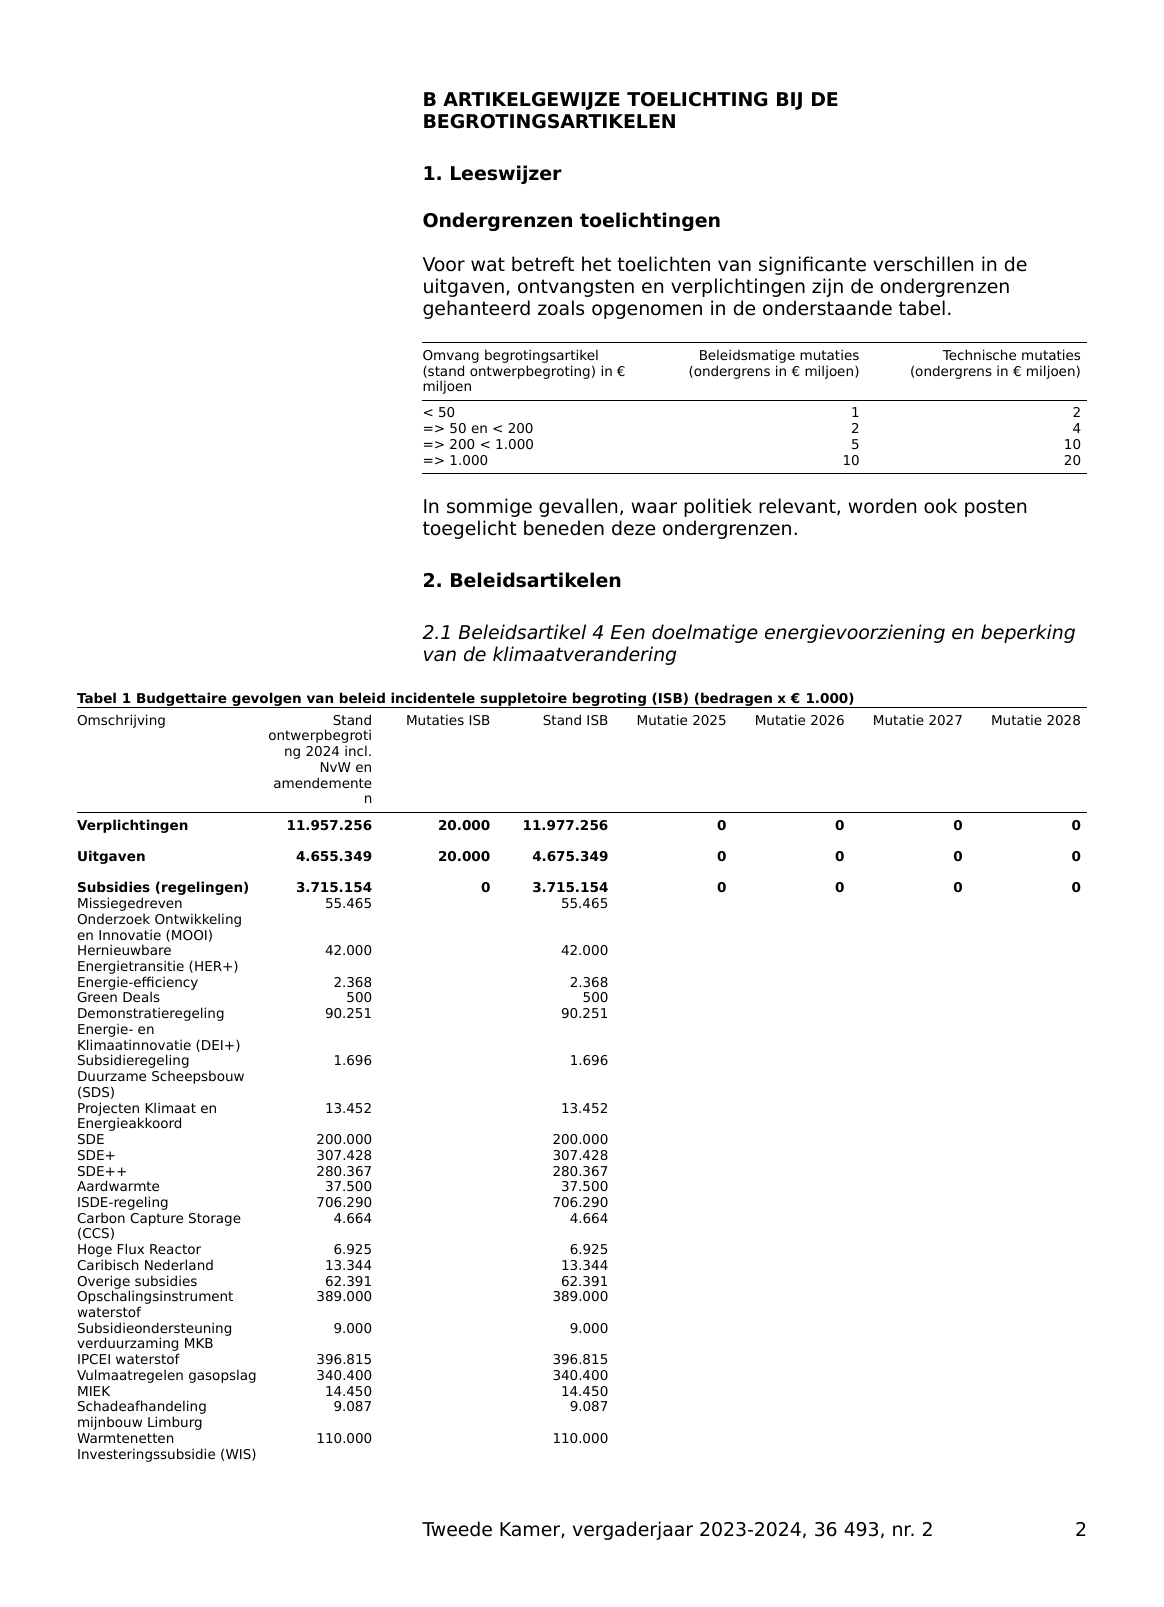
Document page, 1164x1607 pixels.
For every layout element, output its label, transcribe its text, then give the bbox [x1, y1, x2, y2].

table_cell Hernieuwbare Energietransitie (HER+) [77, 943, 260, 974]
table_cell 2 [644, 421, 865, 437]
table_cell [378, 1195, 496, 1211]
table_cell 307.428 [496, 1148, 614, 1163]
table_cell [969, 1132, 1087, 1148]
table_cell Uitgaven [77, 849, 260, 864]
table_cell 9.087 [260, 1399, 378, 1431]
table_cell [969, 896, 1087, 943]
table_cell [850, 1321, 968, 1352]
table_cell [378, 1258, 496, 1273]
table_cell [378, 1399, 496, 1431]
table_cell 14.450 [260, 1384, 378, 1399]
table_cell 389.000 [260, 1289, 378, 1321]
table_cell [378, 1211, 496, 1242]
table_cell 14.450 [496, 1384, 614, 1399]
table_cell [732, 1352, 850, 1368]
table_cell [378, 1132, 496, 1148]
table_cell 20.000 [378, 813, 496, 833]
table_cell Warmtenetten Investeringssubsidie (WIS) [77, 1431, 260, 1462]
table_cell 280.367 [260, 1163, 378, 1179]
table_cell [850, 865, 968, 880]
table_header Beleidsmatige mutaties (ondergrens in € miljoen) [644, 343, 865, 399]
table_cell 9.087 [496, 1399, 614, 1431]
table_cell 706.290 [496, 1195, 614, 1211]
table_cell [969, 1399, 1087, 1431]
table_cell [378, 1053, 496, 1100]
table_cell [378, 1179, 496, 1195]
table_cell [850, 1132, 968, 1148]
table_cell MIEK [77, 1384, 260, 1399]
text In sommige gevallen, waar politiek relevant, worden ook posten toegelicht beneden deze ondergrenzen. [422, 496, 1087, 540]
table_cell [732, 1163, 850, 1179]
table_cell [969, 1148, 1087, 1163]
table_cell [614, 1100, 732, 1132]
table_cell [614, 1195, 732, 1211]
table_cell [378, 1100, 496, 1132]
table_cell Hoge Flux Reactor [77, 1242, 260, 1258]
table_cell [614, 1179, 732, 1195]
table_cell [378, 1289, 496, 1321]
table_cell 10 [865, 437, 1087, 452]
table_cell 4.664 [260, 1211, 378, 1242]
table_cell 396.815 [260, 1352, 378, 1368]
table_cell 0 [378, 880, 496, 896]
table_cell 6.925 [496, 1242, 614, 1258]
table_cell [969, 1100, 1087, 1132]
table_cell [614, 1431, 732, 1462]
table_cell Omschrijving [77, 708, 260, 812]
table_cell 307.428 [260, 1148, 378, 1163]
table_cell [969, 943, 1087, 974]
table_cell 13.452 [496, 1100, 614, 1132]
table_cell [969, 1384, 1087, 1399]
table_cell 0 [850, 813, 968, 833]
table_cell 42.000 [496, 943, 614, 974]
table_cell Stand ontwerpbegroting 2024 incl. NvW en amendementen [260, 708, 378, 812]
table_cell [850, 1399, 968, 1431]
table_cell 200.000 [496, 1132, 614, 1148]
table_cell 55.465 [260, 896, 378, 943]
table_cell [850, 990, 968, 1006]
table_cell 55.465 [496, 896, 614, 943]
table_cell [850, 1258, 968, 1273]
table_cell [969, 865, 1087, 880]
table_cell [378, 1242, 496, 1258]
table_cell [850, 1384, 968, 1399]
table_cell 2.368 [260, 975, 378, 990]
table_cell [850, 1006, 968, 1053]
table_cell [969, 1211, 1087, 1242]
table_cell 11.977.256 [496, 813, 614, 833]
table_cell 500 [260, 990, 378, 1006]
table_cell [378, 975, 496, 990]
table_cell [378, 1431, 496, 1462]
subtitle 1. Leeswijzer [422, 163, 1087, 185]
table_cell [378, 943, 496, 974]
table_cell Verplichtingen [77, 813, 260, 833]
table_cell [732, 1321, 850, 1352]
table_cell [614, 1289, 732, 1321]
table_cell [77, 865, 260, 880]
table_cell [614, 833, 732, 849]
table_cell Opschalingsinstrument waterstof [77, 1289, 260, 1321]
table_cell 1.696 [496, 1053, 614, 1100]
table_cell 0 [850, 880, 968, 896]
table_cell [969, 1431, 1087, 1462]
table_cell [614, 1368, 732, 1383]
table_cell [378, 1274, 496, 1289]
table_cell 0 [969, 880, 1087, 896]
table_cell Mutatie 2025 [614, 708, 732, 812]
table_cell 396.815 [496, 1352, 614, 1368]
table_cell [614, 1053, 732, 1100]
table_cell [378, 1148, 496, 1163]
table_cell 110.000 [496, 1431, 614, 1462]
table_cell [732, 1195, 850, 1211]
table_cell [378, 896, 496, 943]
table_cell 500 [496, 990, 614, 1006]
table_cell 0 [850, 849, 968, 864]
table_header Technische mutaties (ondergrens in € miljoen) [865, 343, 1087, 399]
table_cell [260, 833, 378, 849]
table_cell [614, 1132, 732, 1148]
table_cell [614, 1274, 732, 1289]
table_cell Vulmaatregelen gasopslag [77, 1368, 260, 1383]
table_cell [614, 896, 732, 943]
table_cell [732, 1132, 850, 1148]
table_cell 62.391 [260, 1274, 378, 1289]
table_cell [378, 1321, 496, 1352]
table_cell 4 [865, 421, 1087, 437]
table_cell [614, 1242, 732, 1258]
table_cell [969, 1179, 1087, 1195]
table_cell => 50 en < 200 [422, 421, 644, 437]
table_cell [378, 833, 496, 849]
table_cell Mutatie 2026 [732, 708, 850, 812]
table_cell Overige subsidies [77, 1274, 260, 1289]
table_cell [969, 1006, 1087, 1053]
table_cell SDE++ [77, 1163, 260, 1179]
table_cell [378, 865, 496, 880]
table_cell [732, 1100, 850, 1132]
table_cell Subsidieregeling Duurzame Scheepsbouw (SDS) [77, 1053, 260, 1100]
table_cell 3.715.154 [496, 880, 614, 896]
table_cell [732, 833, 850, 849]
table_cell IPCEI waterstof [77, 1352, 260, 1368]
table_cell [850, 1242, 968, 1258]
table_cell 0 [614, 880, 732, 896]
table_cell ISDE-regeling [77, 1195, 260, 1211]
table_cell [378, 1352, 496, 1368]
table_cell [732, 1368, 850, 1383]
table_cell 1.696 [260, 1053, 378, 1100]
table_cell 0 [969, 813, 1087, 833]
table_cell 389.000 [496, 1289, 614, 1321]
table_cell [614, 1258, 732, 1273]
subtitle 2. Beleidsartikelen [422, 570, 1087, 592]
table_cell 20 [865, 453, 1087, 473]
table_cell Mutatie 2028 [969, 708, 1087, 812]
table_cell [969, 990, 1087, 1006]
table_cell [732, 896, 850, 943]
table_cell Subsidies (regelingen) [77, 880, 260, 896]
table_cell [850, 1195, 968, 1211]
table_cell [732, 1242, 850, 1258]
table_cell [732, 1179, 850, 1195]
subtitle 2.1 Beleidsartikel 4 Een doelmatige energievoorziening en beperking van de klimaatverandering [422, 622, 1087, 666]
table_cell [614, 1148, 732, 1163]
table_cell [732, 1274, 850, 1289]
table_cell [614, 1399, 732, 1431]
table_cell 340.400 [496, 1368, 614, 1383]
table_cell 1 [644, 401, 865, 421]
table_cell [378, 1368, 496, 1383]
table_cell [496, 833, 614, 849]
table_cell [850, 1148, 968, 1163]
table_cell 0 [614, 813, 732, 833]
table_cell Mutaties ISB [378, 708, 496, 812]
table_cell 4.675.349 [496, 849, 614, 864]
table_cell 9.000 [496, 1321, 614, 1352]
table_cell Missiegedreven Onderzoek Ontwikkeling en Innovatie (MOOI) [77, 896, 260, 943]
table_cell 0 [969, 849, 1087, 864]
table_cell 11.957.256 [260, 813, 378, 833]
table_cell Demonstratieregeling Energie- en Klimaatinnovatie (DEI+) [77, 1006, 260, 1053]
table_cell Carbon Capture Storage (CCS) [77, 1211, 260, 1242]
table_cell [614, 1211, 732, 1242]
table_cell [614, 1352, 732, 1368]
table_cell SDE+ [77, 1148, 260, 1163]
table_cell 62.391 [496, 1274, 614, 1289]
table_cell [969, 1195, 1087, 1211]
table_cell [850, 1211, 968, 1242]
table_cell [614, 990, 732, 1006]
table_cell 13.452 [260, 1100, 378, 1132]
table_cell 10 [644, 453, 865, 473]
table_cell Aardwarmte [77, 1179, 260, 1195]
table_cell [732, 990, 850, 1006]
table_cell [732, 975, 850, 990]
table_cell [260, 865, 378, 880]
table_cell => 1.000 [422, 453, 644, 473]
table_cell Mutatie 2027 [850, 708, 968, 812]
table_cell 90.251 [496, 1006, 614, 1053]
table_cell [850, 1368, 968, 1383]
table_cell [850, 975, 968, 990]
table_cell [614, 1163, 732, 1179]
table_header Omvang begrotingsartikel (stand ontwerpbegroting) in € miljoen [422, 343, 644, 399]
table_cell Green Deals [77, 990, 260, 1006]
table_cell [732, 865, 850, 880]
table_cell [732, 1211, 850, 1242]
table_cell [732, 1148, 850, 1163]
table_cell 0 [732, 813, 850, 833]
table_cell [378, 990, 496, 1006]
table_cell [969, 833, 1087, 849]
table_cell [969, 975, 1087, 990]
table_cell [378, 1384, 496, 1399]
table_cell [850, 896, 968, 943]
table_cell Stand ISB [496, 708, 614, 812]
table_cell Subsidieondersteuning verduurzaming MKB [77, 1321, 260, 1352]
table_cell [850, 1053, 968, 1100]
table_cell [850, 1179, 968, 1195]
table_cell [732, 943, 850, 974]
table_cell 2 [865, 401, 1087, 421]
table_cell [850, 1274, 968, 1289]
text Voor wat betreft het toelichten van significante verschillen in de uitgaven, ontvangsten en verplichtingen zijn de ondergrenzen gehanteerd zoals opgenomen in de onderstaande tabel. [422, 254, 1087, 320]
table_cell 4.655.349 [260, 849, 378, 864]
table_cell 9.000 [260, 1321, 378, 1352]
table_cell [969, 1321, 1087, 1352]
table_cell Schadeafhandeling mijnbouw Limburg [77, 1399, 260, 1431]
table_cell [969, 1258, 1087, 1273]
table_cell [850, 943, 968, 974]
table_cell [732, 1431, 850, 1462]
table_cell [614, 865, 732, 880]
table_cell [614, 943, 732, 974]
table_cell 20.000 [378, 849, 496, 864]
table_cell 5 [644, 437, 865, 452]
table_cell [732, 1289, 850, 1321]
table_cell [614, 975, 732, 990]
table_cell 4.664 [496, 1211, 614, 1242]
table_cell 0 [732, 849, 850, 864]
table_header Tabel 1 Budgettaire gevolgen van beleid incidentele suppletoire begroting (ISB) (bedragen x € 1.000) [77, 691, 1087, 707]
table_cell 3.715.154 [260, 880, 378, 896]
table_cell [969, 1289, 1087, 1321]
table_cell 706.290 [260, 1195, 378, 1211]
table_cell 37.500 [496, 1179, 614, 1195]
table_cell Energie-efficiency [77, 975, 260, 990]
table_cell [614, 1384, 732, 1399]
table_cell [77, 833, 260, 849]
table_cell [732, 1006, 850, 1053]
table_cell [614, 1321, 732, 1352]
table_cell 0 [732, 880, 850, 896]
table_cell [850, 1289, 968, 1321]
table_cell => 200 < 1.000 [422, 437, 644, 452]
table_cell [850, 833, 968, 849]
table_cell 13.344 [260, 1258, 378, 1273]
table_cell [496, 865, 614, 880]
table_cell 42.000 [260, 943, 378, 974]
table_cell [969, 1368, 1087, 1383]
table_cell 13.344 [496, 1258, 614, 1273]
table_cell [850, 1352, 968, 1368]
table_cell [850, 1431, 968, 1462]
table_cell [378, 1163, 496, 1179]
table_cell 340.400 [260, 1368, 378, 1383]
table_cell 0 [614, 849, 732, 864]
subtitle Ondergrenzen toelichtingen [422, 210, 1087, 232]
table_cell SDE [77, 1132, 260, 1148]
table_cell [969, 1242, 1087, 1258]
table_cell [732, 1399, 850, 1431]
table_cell [732, 1053, 850, 1100]
table_cell [850, 1100, 968, 1132]
table_cell [969, 1163, 1087, 1179]
table_cell 6.925 [260, 1242, 378, 1258]
table_cell 37.500 [260, 1179, 378, 1195]
table_cell Projecten Klimaat en Energieakkoord [77, 1100, 260, 1132]
table_cell [969, 1274, 1087, 1289]
table_cell [732, 1384, 850, 1399]
table_cell [732, 1258, 850, 1273]
table_cell [614, 1006, 732, 1053]
table_cell [969, 1352, 1087, 1368]
table_cell [378, 1006, 496, 1053]
table_cell 90.251 [260, 1006, 378, 1053]
table_cell [850, 1163, 968, 1179]
table_cell [969, 1053, 1087, 1100]
table_cell 110.000 [260, 1431, 378, 1462]
table_cell 2.368 [496, 975, 614, 990]
table_cell 280.367 [496, 1163, 614, 1179]
subtitle B ARTIKELGEWIJZE TOELICHTING BIJ DE BEGROTINGSARTIKELEN [422, 89, 1087, 133]
table_cell < 50 [422, 401, 644, 421]
table_cell Caribisch Nederland [77, 1258, 260, 1273]
table_cell 200.000 [260, 1132, 378, 1148]
